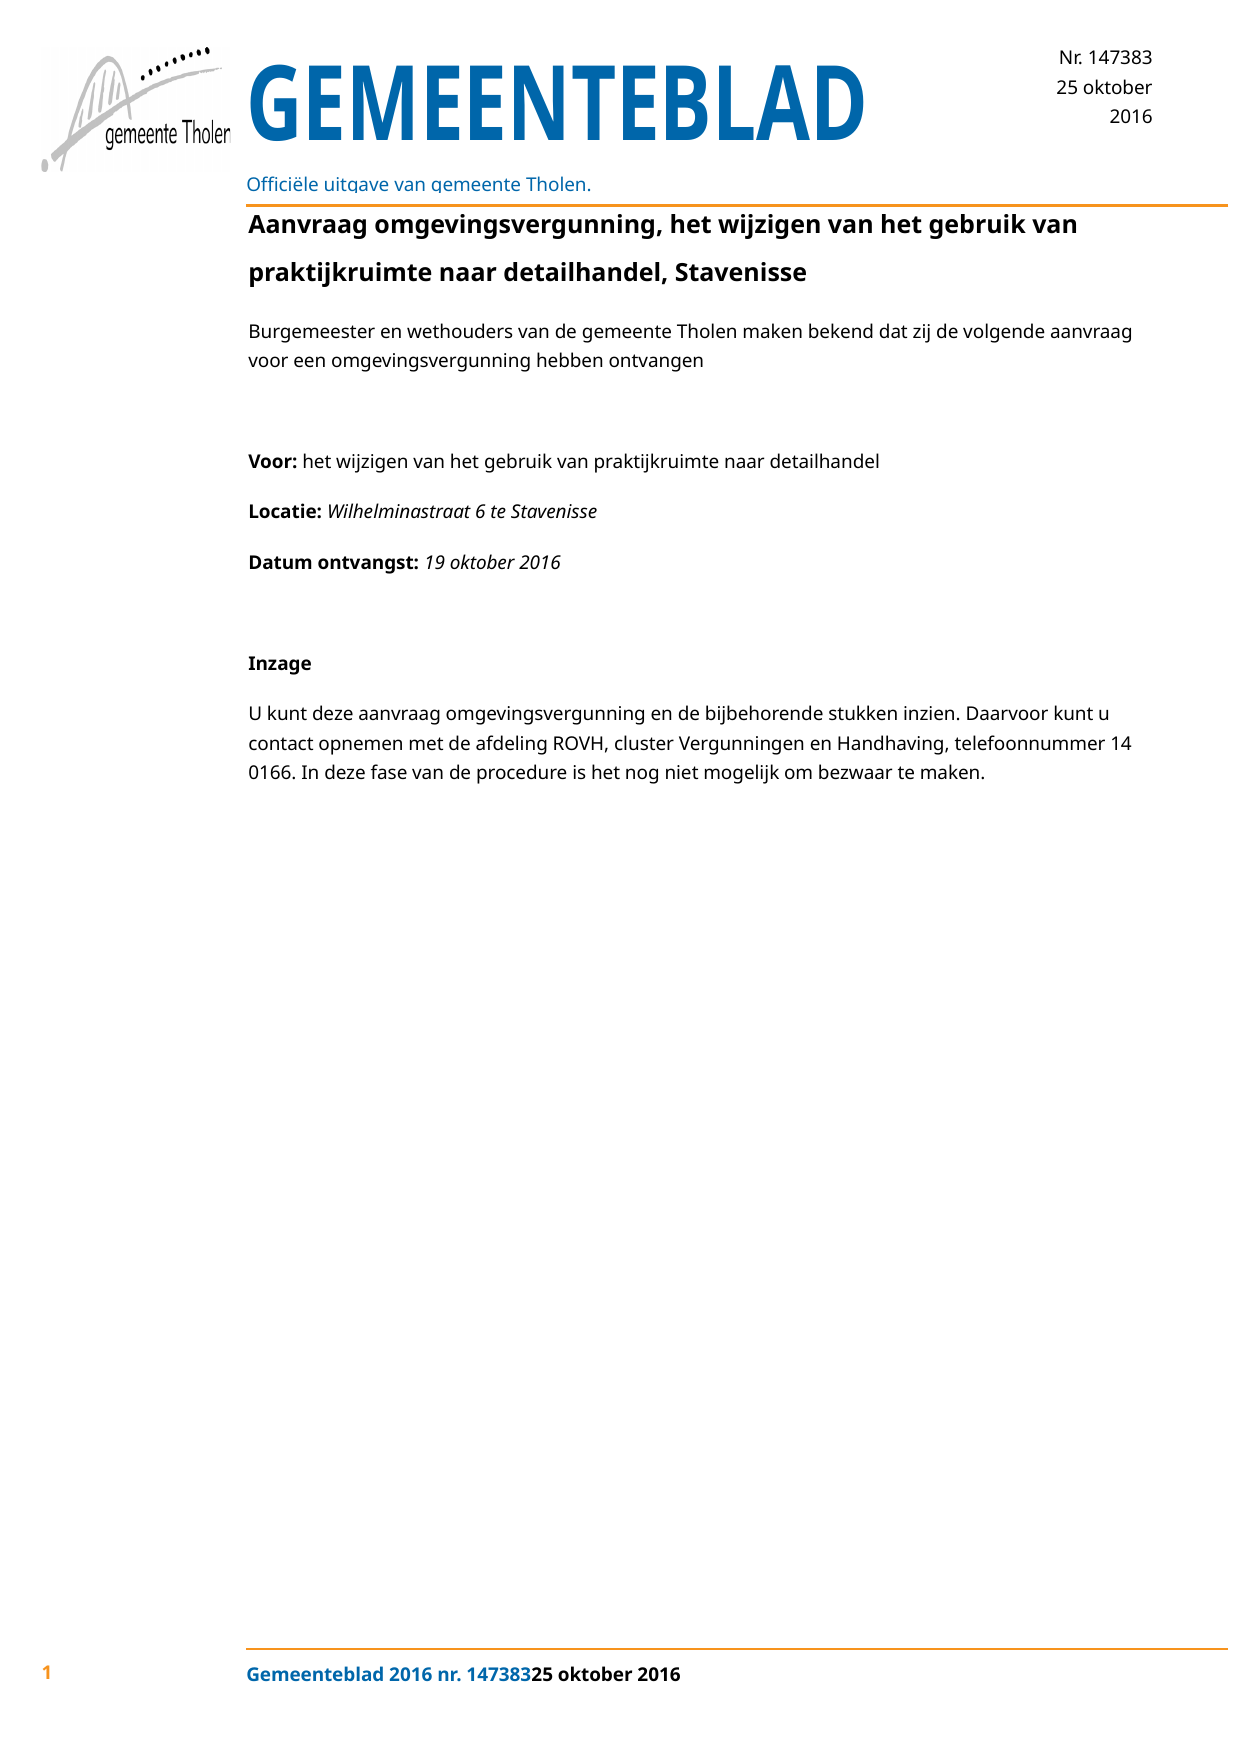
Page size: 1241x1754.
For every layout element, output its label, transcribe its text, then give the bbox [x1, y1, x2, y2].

text U kunt deze aanvraag omgevingsvergunning en de bijbehorende stukken inzien. Daarvoor kunt u contact opnemen met de afdeling ROVH, cluster Vergunningen en Handhaving, telefoonnummer 14 0166. In deze fase van de procedure is het nog niet mogelijk om bezwaar te maken. [248, 700, 1152, 785]
picture [41, 47, 231, 172]
text Inzage [248, 650, 1152, 676]
text Locatie: Wilhelminastraat 6 te Stavenisse [248, 499, 1152, 524]
text Datum ontvangst: 19 oktober 2016 [248, 549, 1152, 575]
text Aanvraag omgevingsvergunning, het wijzigen van het gebruik van praktijkruimte naar detailhandel, Stavenisse [248, 207, 1152, 288]
text Voor: het wijzigen van het gebruik van praktijkruimte naar detailhandel [248, 448, 1152, 474]
text Burgemeester en wethouders van de gemeente Tholen maken bekend dat zij de volgende aanvraag voor een omgevingsvergunning hebben ontvangen [248, 318, 1152, 373]
